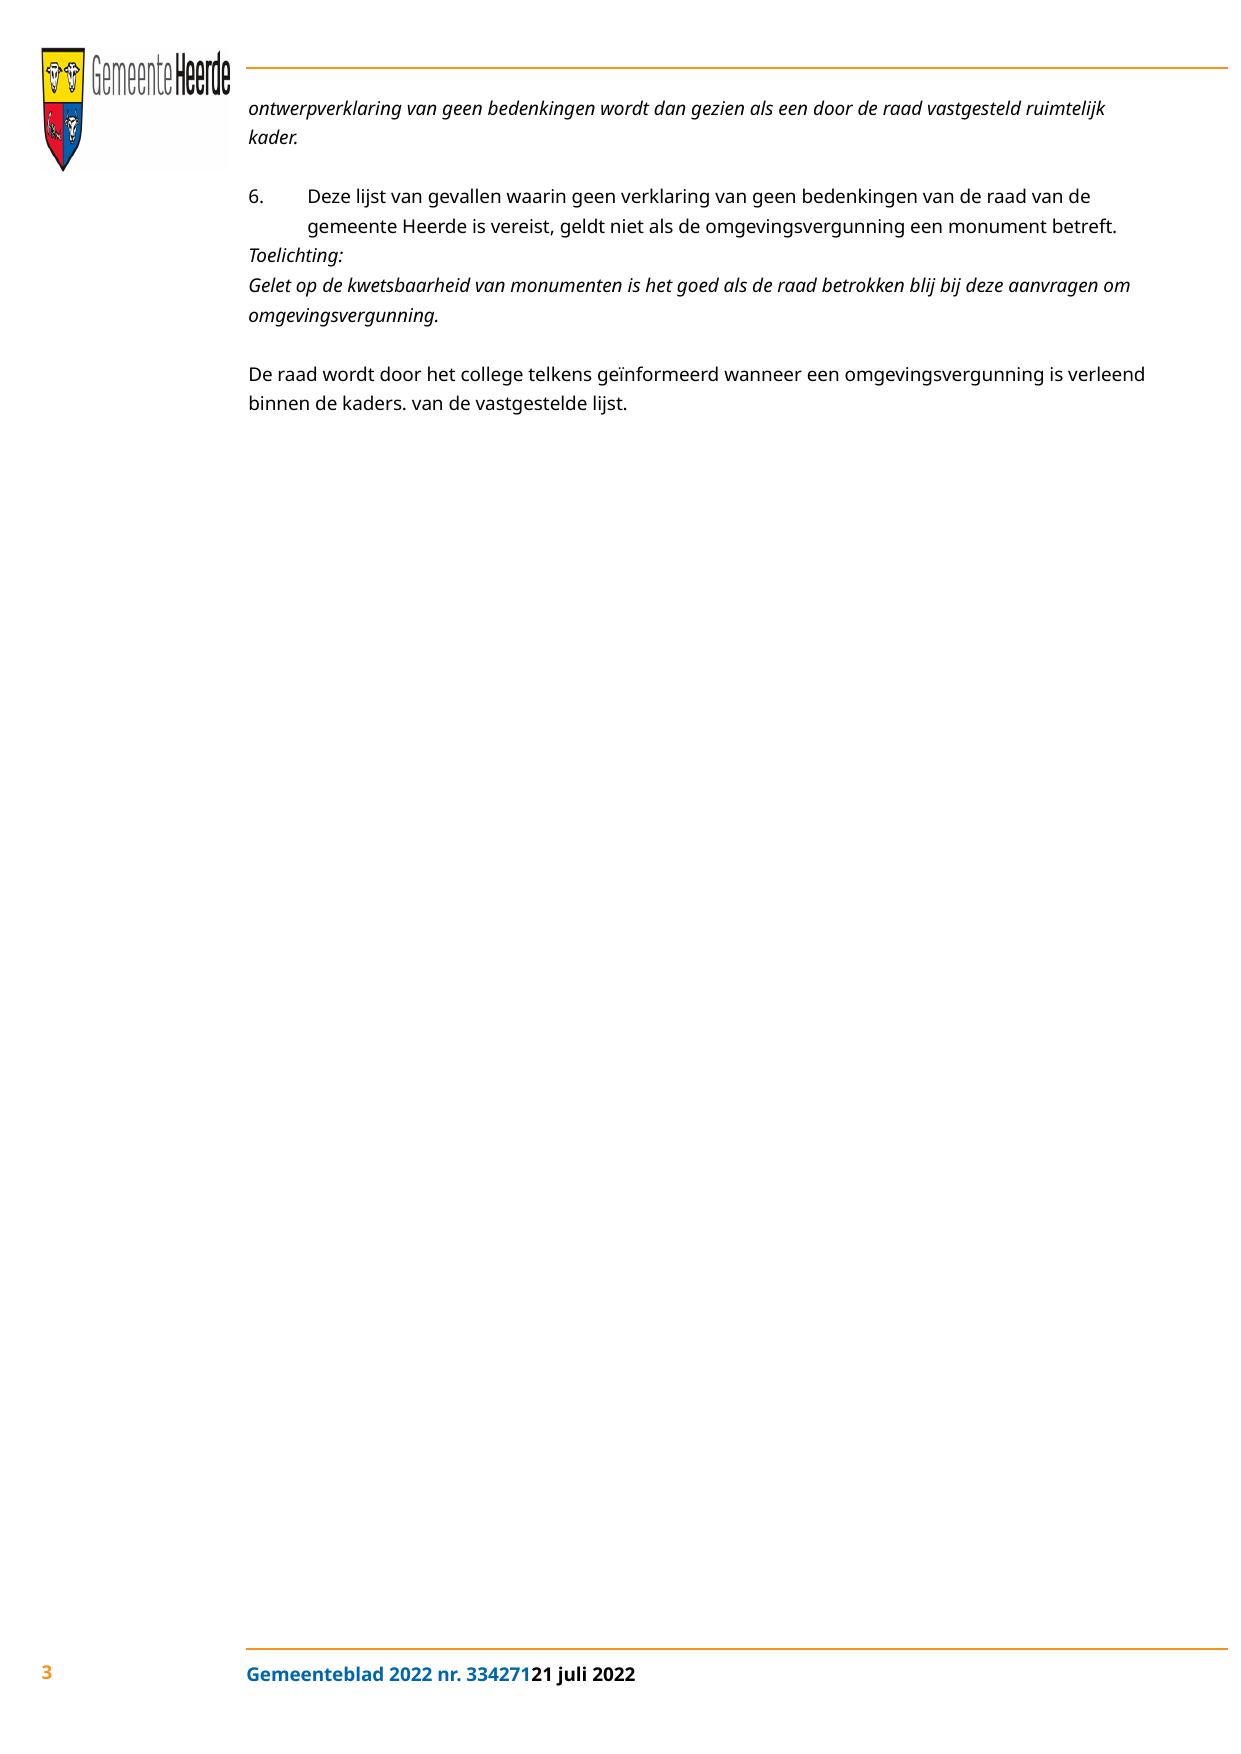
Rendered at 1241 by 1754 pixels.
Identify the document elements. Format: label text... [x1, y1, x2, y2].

text De raad wordt door het college telkens geïnformeerd wanneer een omgevingsvergunning is verleend binnen de kaders. van de vastgestelde lijst. [248, 361, 1152, 416]
list Deze lijst van gevallen waarin geen verklaring van geen bedenkingen van de raad van de gemeente Heerde is vereist, geldt niet als de omgevingsvergunning een monument betreft. [248, 183, 1152, 239]
picture [41, 47, 231, 172]
text Gelet op de kwetsbaarheid van monumenten is het goed als de raad betrokken blij bij deze aanvragen om omgevingsvergunning. [248, 272, 1152, 328]
text Toelichting: [248, 243, 1152, 268]
text ontwerpverklaring van geen bedenkingen wordt dan gezien als een door de raad vastgesteld ruimtelijk kader. [248, 95, 1152, 150]
